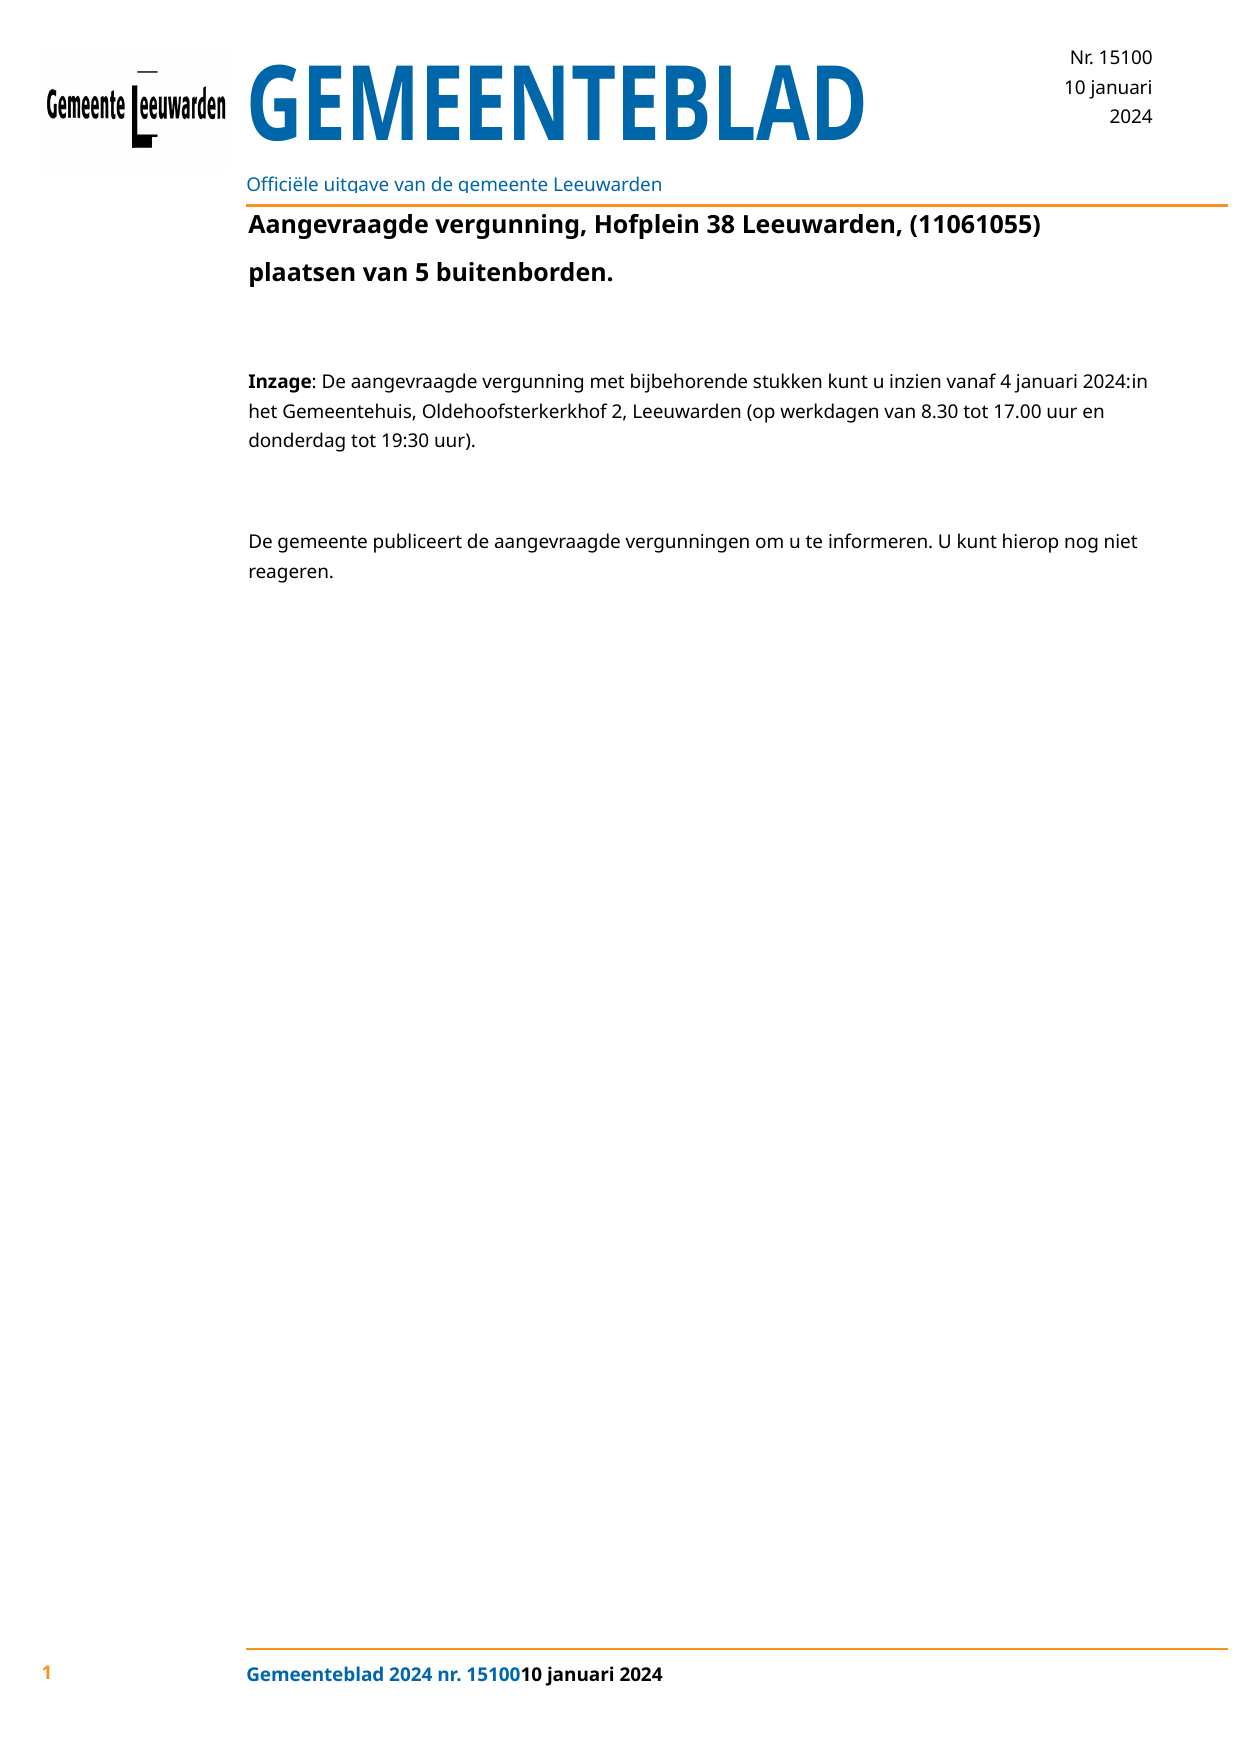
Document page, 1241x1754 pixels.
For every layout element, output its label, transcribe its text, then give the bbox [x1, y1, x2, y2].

text Inzage: De aangevraagde vergunning met bijbehorende stukken kunt u inzien vanaf 4 januari 2024:in het Gemeentehuis, Oldehoofsterkerkhof 2, Leeuwarden (op werkdagen van 8.30 tot 17.00 uur en donderdag tot 19:30 uur). [248, 368, 1152, 453]
text Aangevraagde vergunning, Hofplein 38 Leeuwarden, (11061055) plaatsen van 5 buitenborden. [248, 207, 1152, 288]
picture [41, 47, 231, 172]
text De gemeente publiceert de aangevraagde vergunningen om u te informeren. U kunt hierop nog niet reageren. [248, 528, 1152, 584]
